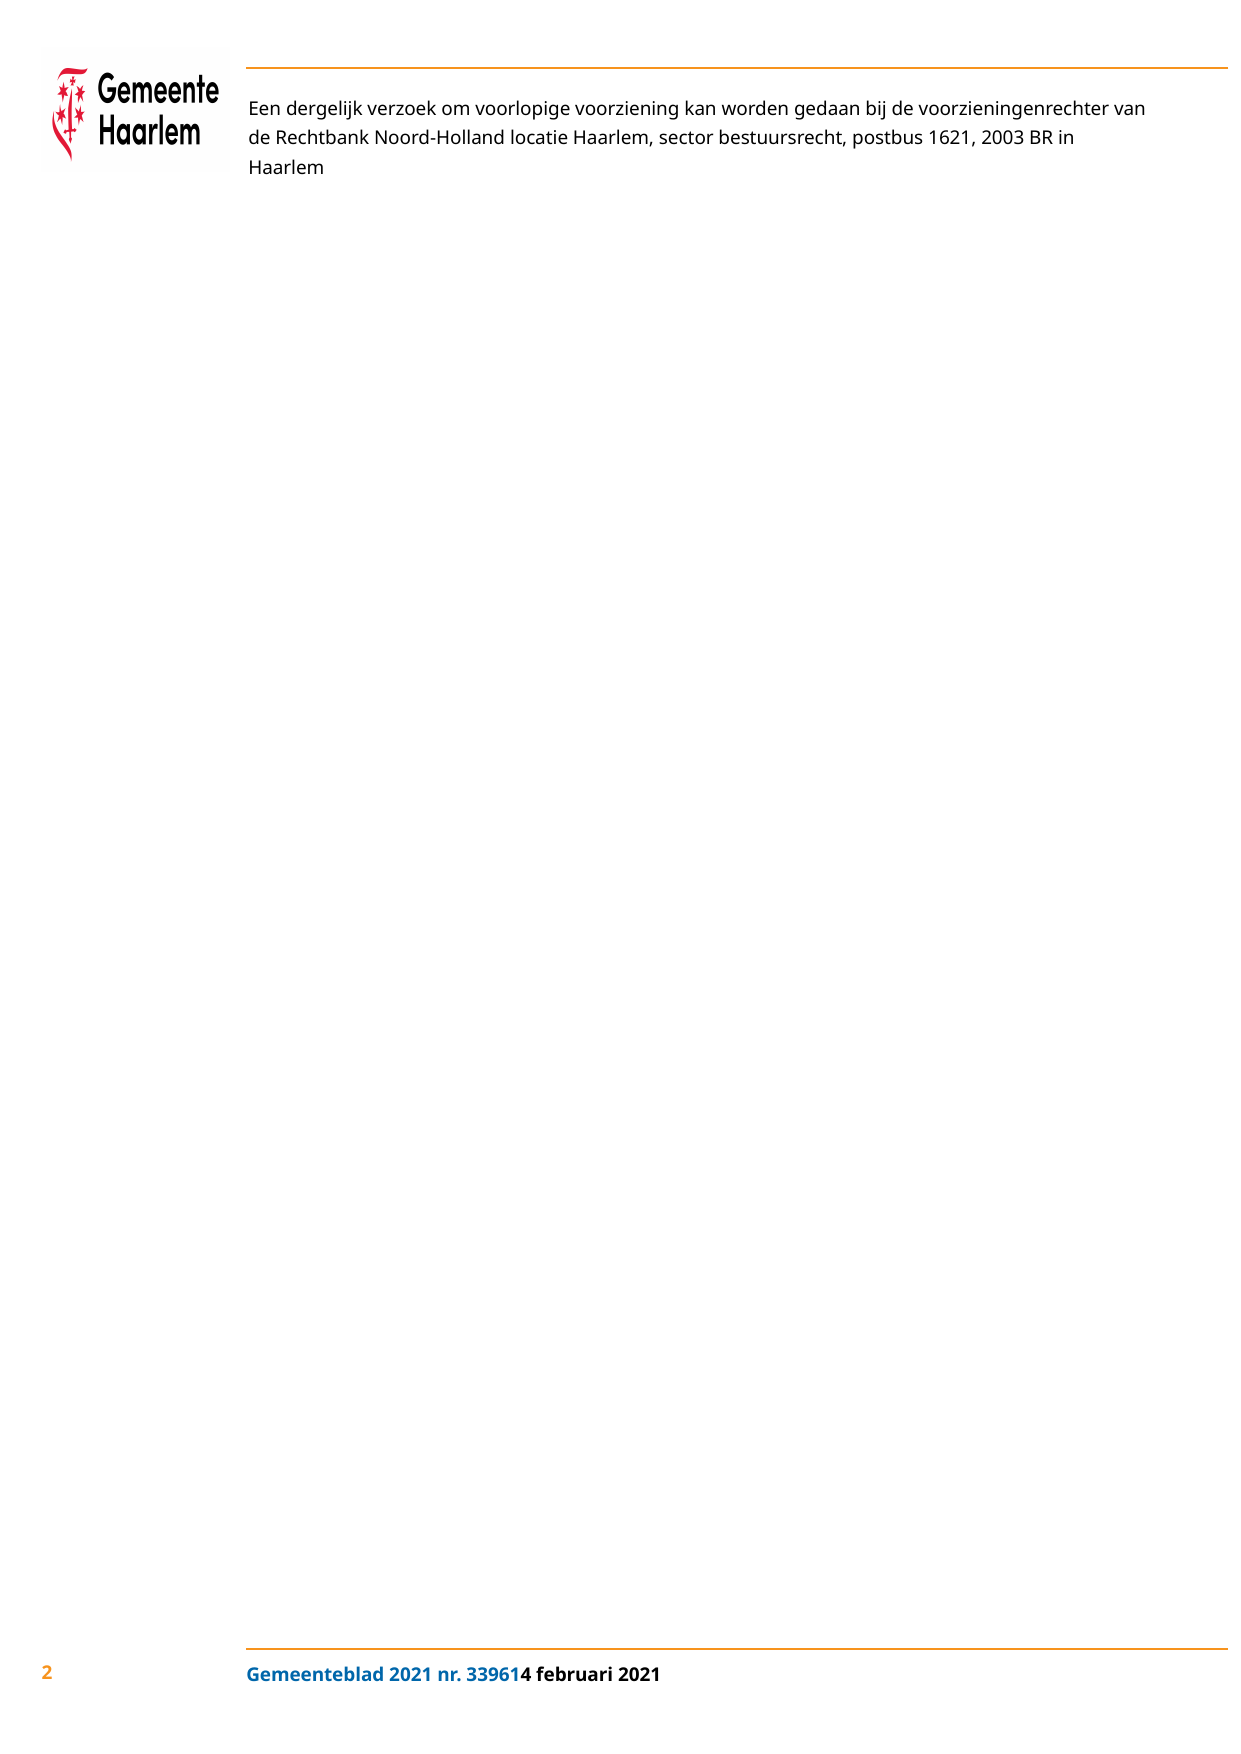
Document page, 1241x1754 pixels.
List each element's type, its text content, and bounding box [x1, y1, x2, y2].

picture [41, 47, 231, 172]
text Een dergelijk verzoek om voorlopige voorziening kan worden gedaan bij de voorzieningenrechter van de Rechtbank Noord-Holland locatie Haarlem, sector bestuursrecht, postbus 1621, 2003 BR in Haarlem [248, 95, 1152, 180]
